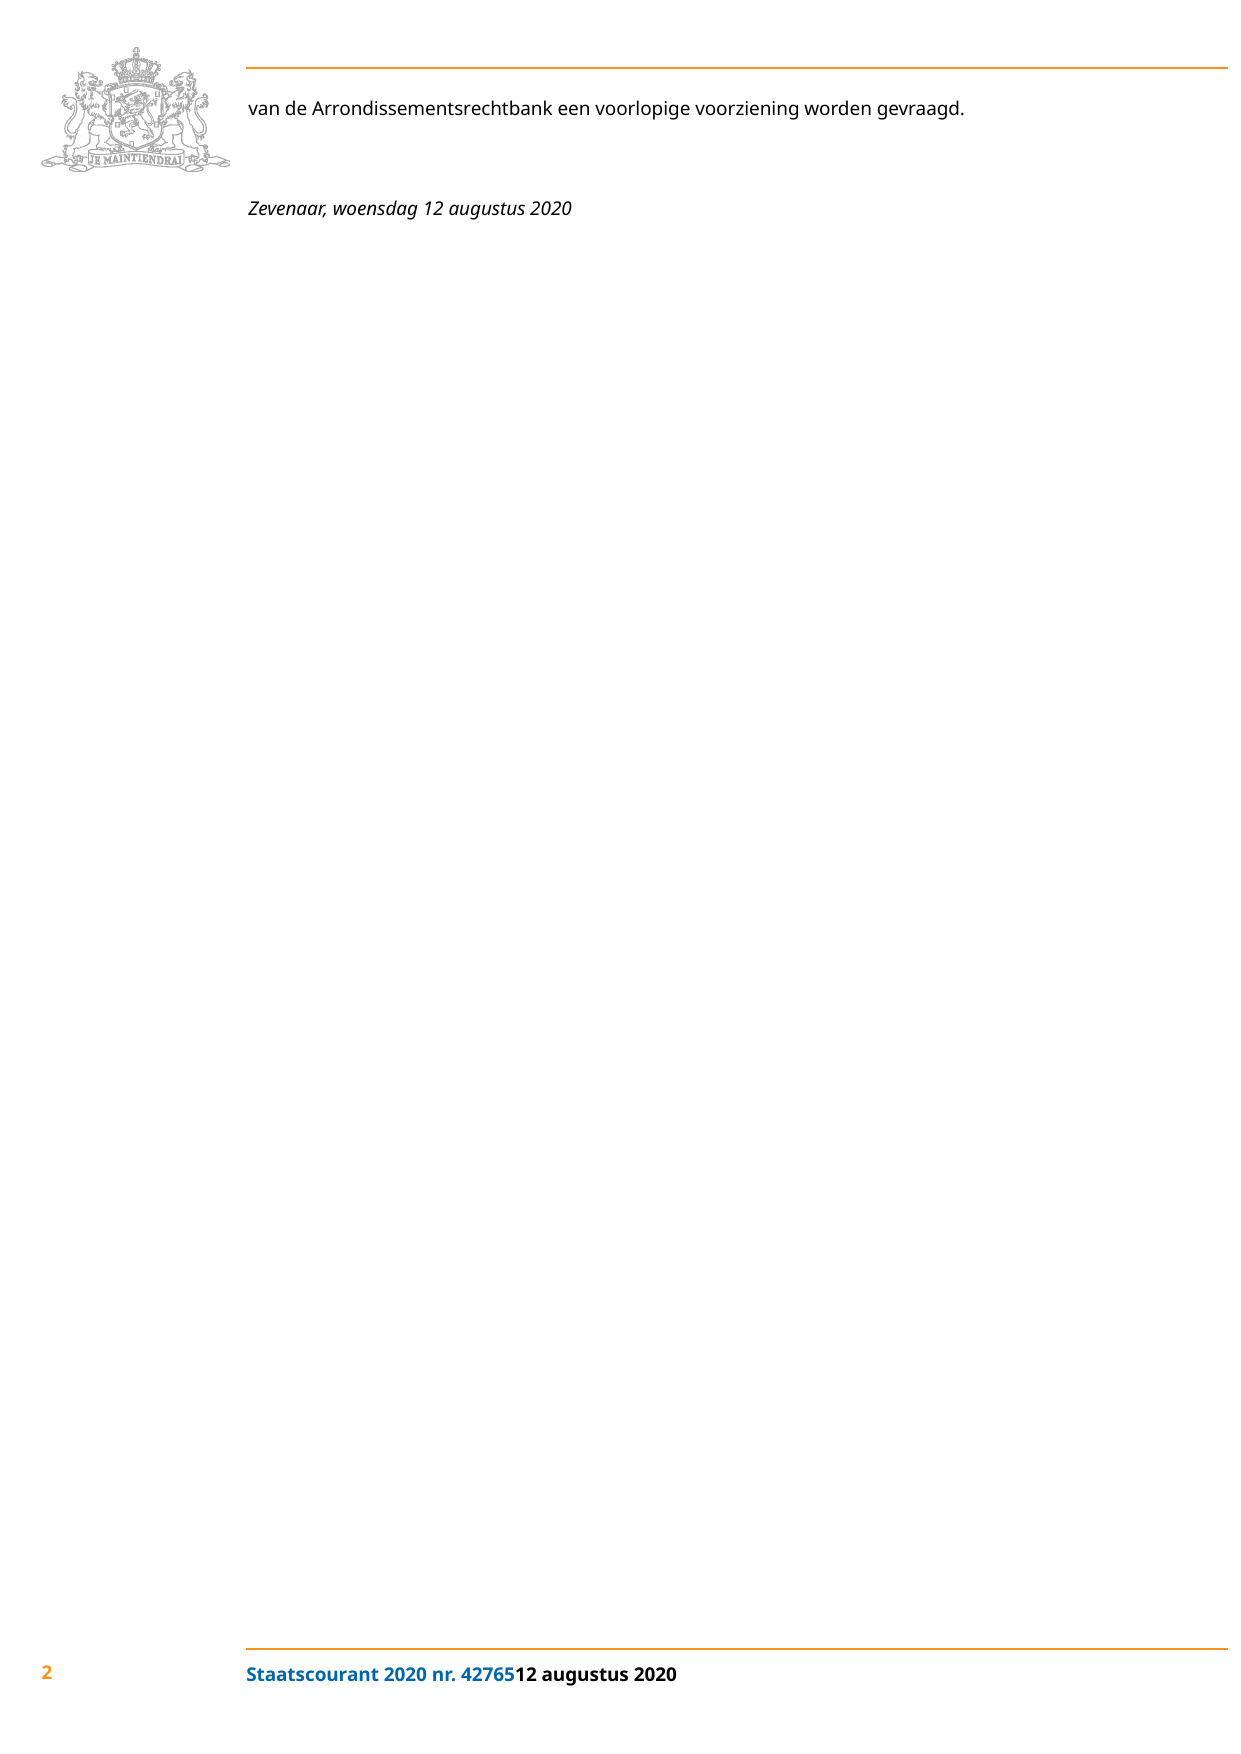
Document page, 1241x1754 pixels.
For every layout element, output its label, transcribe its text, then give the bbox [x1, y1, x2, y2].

picture [41, 47, 231, 172]
text van de Arrondissementsrechtbank een voorlopige voorziening worden gevraagd. [248, 95, 1152, 121]
text Zevenaar, woensdag 12 augustus 2020 [248, 196, 1152, 221]
